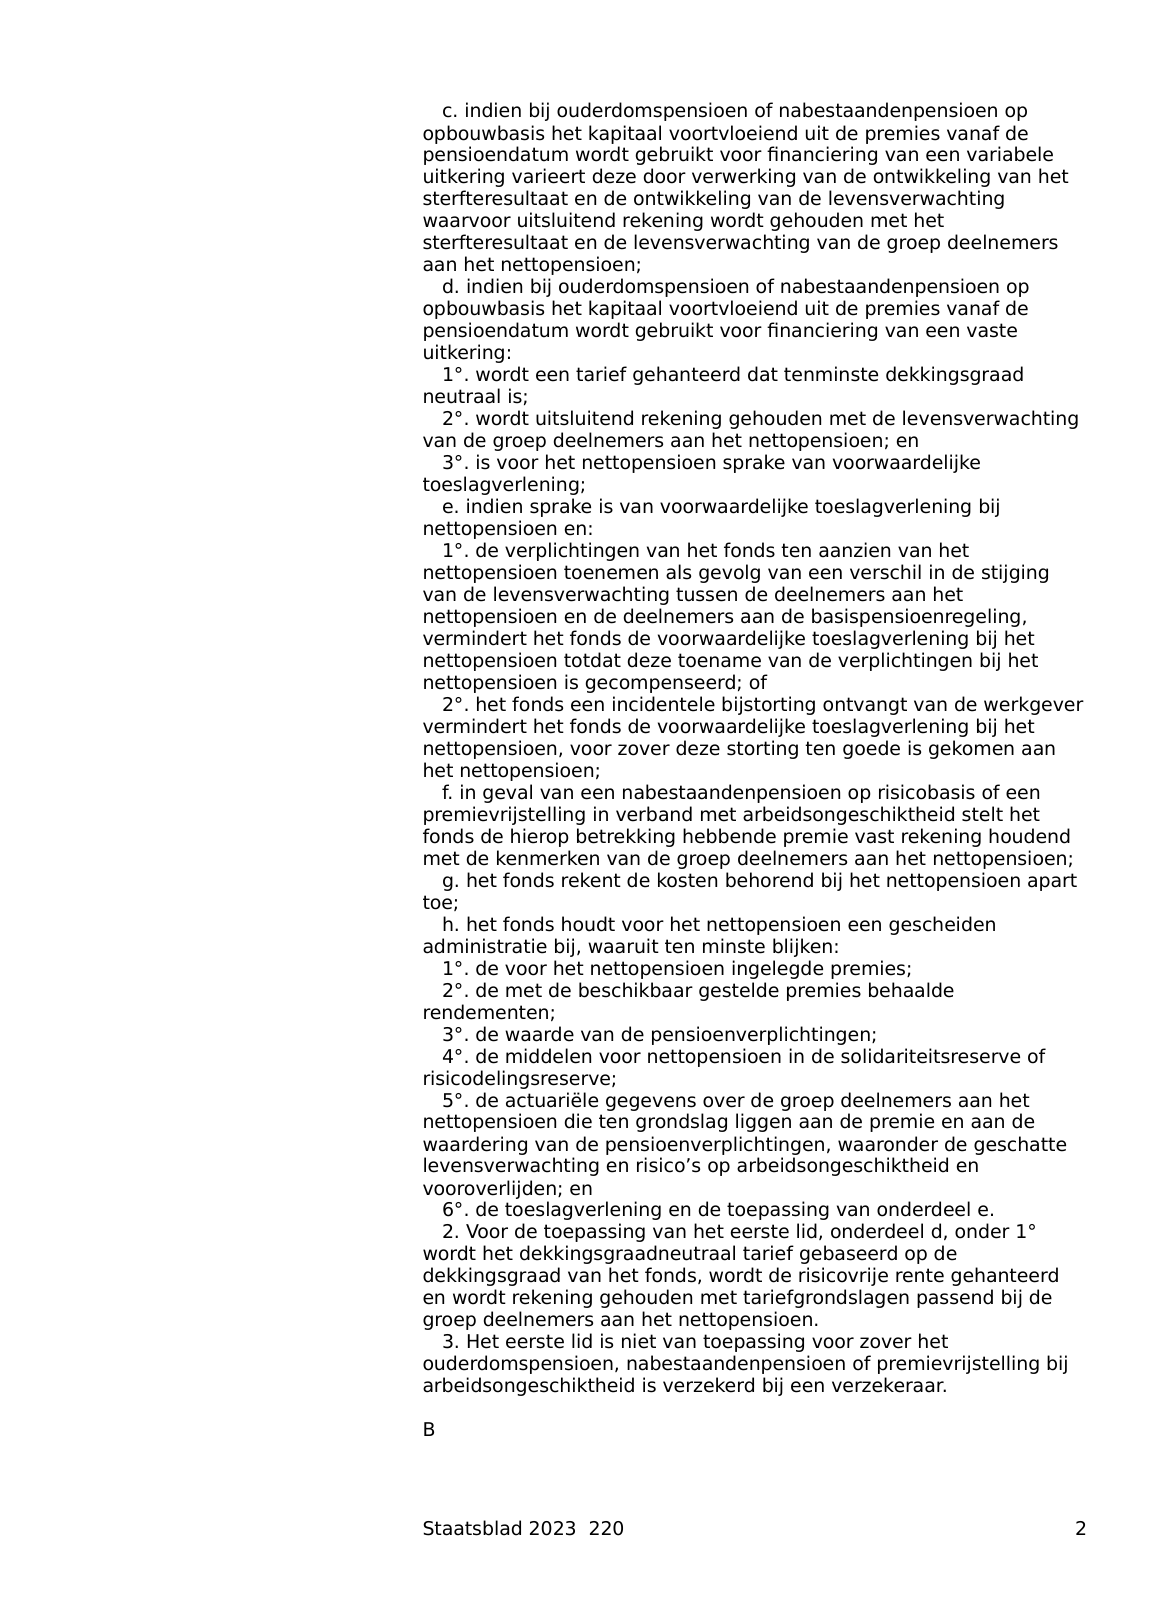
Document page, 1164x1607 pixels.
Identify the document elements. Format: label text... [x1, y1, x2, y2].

text 3°. is voor het nettopensioen sprake van voorwaardelijke toeslagverlening; [422, 452, 1087, 496]
text c. indien bij ouderdomspensioen of nabestaandenpensioen op opbouwbasis het kapitaal voortvloeiend uit de premies vanaf de pensioendatum wordt gebruikt voor financiering van een variabele uitkering varieert deze door verwerking van de ontwikkeling van het sterfteresultaat en de ontwikkeling van de levensverwachting waarvoor uitsluitend rekening wordt gehouden met het sterfteresultaat en de levensverwachting van de groep deelnemers aan het nettopensioen; [422, 100, 1087, 276]
text 1°. wordt een tarief gehanteerd dat tenminste dekkingsgraad neutraal is; [422, 364, 1087, 408]
text 3. Het eerste lid is niet van toepassing voor zover het ouderdomspensioen, nabestaandenpensioen of premievrijstelling bij arbeidsongeschiktheid is verzekerd bij een verzekeraar. [422, 1331, 1087, 1397]
text 4°. de middelen voor nettopensioen in de solidariteitsreserve of risicodelingsreserve; [422, 1046, 1087, 1089]
text 1°. de voor het nettopensioen ingelegde premies; [422, 958, 1087, 979]
text B [422, 1419, 1087, 1441]
text d. indien bij ouderdomspensioen of nabestaandenpensioen op opbouwbasis het kapitaal voortvloeiend uit de premies vanaf de pensioendatum wordt gebruikt voor financiering van een vaste uitkering: [422, 276, 1087, 364]
text 5°. de actuariële gegevens over de groep deelnemers aan het nettopensioen die ten grondslag liggen aan de premie en aan de waardering van de pensioenverplichtingen, waaronder de geschatte levensverwachting en risico’s op arbeidsongeschiktheid en vooroverlijden; en [422, 1089, 1087, 1199]
text 2°. het fonds een incidentele bijstorting ontvangt van de werkgever vermindert het fonds de voorwaardelijke toeslagverlening bij het nettopensioen, voor zover deze storting ten goede is gekomen aan het nettopensioen; [422, 694, 1087, 782]
text 1°. de verplichtingen van het fonds ten aanzien van het nettopensioen toenemen als gevolg van een verschil in de stijging van de levensverwachting tussen de deelnemers aan het nettopensioen en de deelnemers aan de basispensioenregeling, vermindert het fonds de voorwaardelijke toeslagverlening bij het nettopensioen totdat deze toename van de verplichtingen bij het nettopensioen is gecompenseerd; of [422, 540, 1087, 694]
text 2°. wordt uitsluitend rekening gehouden met de levensverwachting van de groep deelnemers aan het nettopensioen; en [422, 408, 1087, 452]
text 2. Voor de toepassing van het eerste lid, onderdeel d, onder 1° wordt het dekkingsgraadneutraal tarief gebaseerd op de dekkingsgraad van het fonds, wordt de risicovrije rente gehanteerd en wordt rekening gehouden met tariefgrondslagen passend bij de groep deelnemers aan het nettopensioen. [422, 1221, 1087, 1331]
text e. indien sprake is van voorwaardelijke toeslagverlening bij nettopensioen en: [422, 496, 1087, 540]
text 2°. de met de beschikbaar gestelde premies behaalde rendementen; [422, 979, 1087, 1023]
text 3°. de waarde van de pensioenverplichtingen; [422, 1023, 1087, 1046]
text f. in geval van een nabestaandenpensioen op risicobasis of een premievrijstelling in verband met arbeidsongeschiktheid stelt het fonds de hierop betrekking hebbende premie vast rekening houdend met de kenmerken van de groep deelnemers aan het nettopensioen; [422, 782, 1087, 870]
text 6°. de toeslagverlening en de toepassing van onderdeel e. [422, 1199, 1087, 1221]
text h. het fonds houdt voor het nettopensioen een gescheiden administratie bij, waaruit ten minste blijken: [422, 914, 1087, 958]
text g. het fonds rekent de kosten behorend bij het nettopensioen apart toe; [422, 870, 1087, 914]
